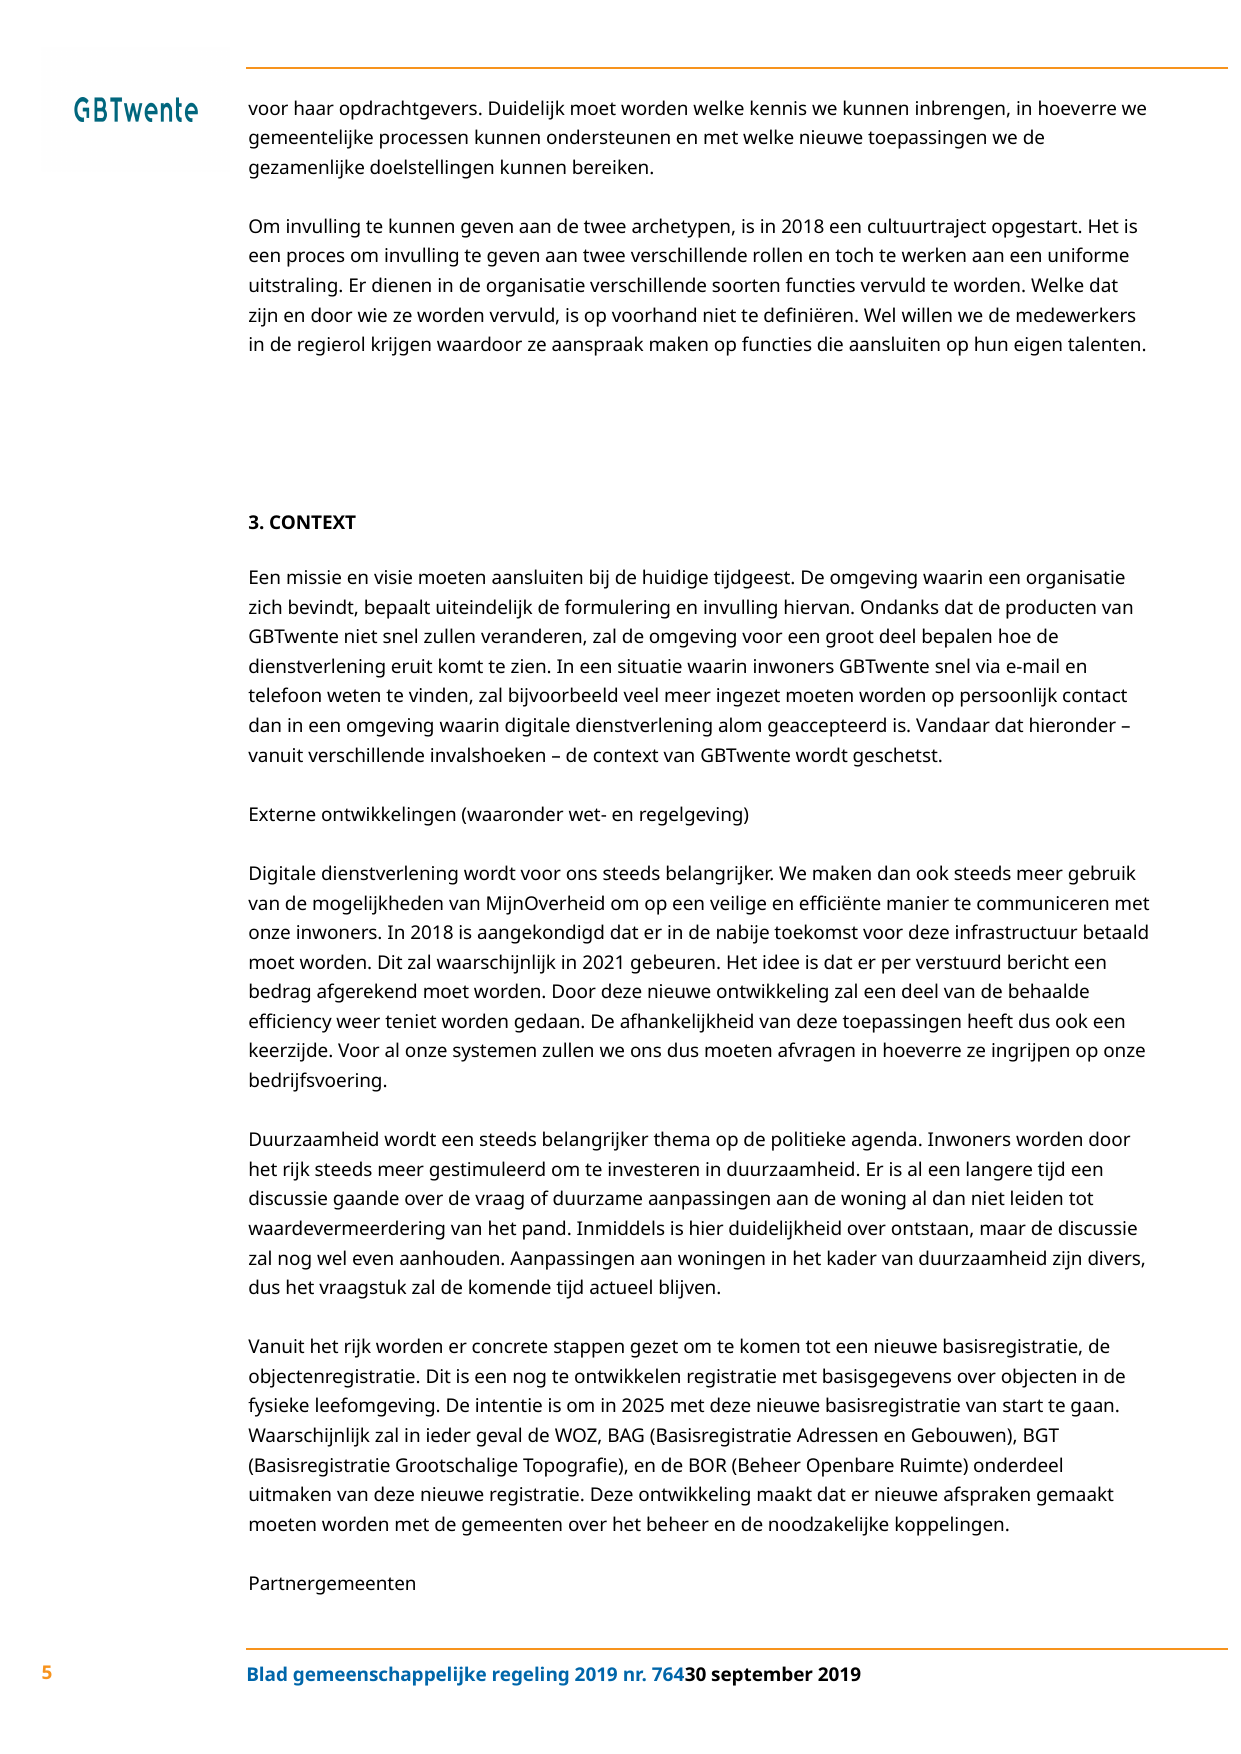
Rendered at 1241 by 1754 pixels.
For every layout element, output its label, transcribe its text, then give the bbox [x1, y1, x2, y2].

text Een missie en visie moeten aansluiten bij de huidige tijdgeest. De omgeving waarin een organisatie zich bevindt, bepaalt uiteindelijk de formulering en invulling hiervan. Ondanks dat de producten van GBTwente niet snel zullen veranderen, zal de omgeving voor een groot deel bepalen hoe de dienstverlening eruit komt te zien. In een situatie waarin inwoners GBTwente snel via e-mail en telefoon weten te vinden, zal bijvoorbeeld veel meer ingezet moeten worden op persoonlijk contact dan in een omgeving waarin digitale dienstverlening alom geaccepteerd is. Vandaar dat hieronder – vanuit verschillende invalshoeken – de context van GBTwente wordt geschetst. [248, 564, 1152, 767]
text 3. CONTEXT [248, 509, 1152, 535]
text Digitale dienstverlening wordt voor ons steeds belangrijker. We maken dan ook steeds meer gebruik van de mogelijkheden van MijnOverheid om op een veilige en efficiënte manier te communiceren met onze inwoners. In 2018 is aangekondigd dat er in de nabije toekomst voor deze infrastructuur betaald moet worden. Dit zal waarschijnlijk in 2021 gebeuren. Het idee is dat er per verstuurd bericht een bedrag afgerekend moet worden. Door deze nieuwe ontwikkeling zal een deel van de behaalde efficiency weer teniet worden gedaan. De afhankelijkheid van deze toepassingen heeft dus ook een keerzijde. Voor al onze systemen zullen we ons dus moeten afvragen in hoeverre ze ingrijpen op onze bedrijfsvoering. [248, 860, 1152, 1093]
text Om invulling te kunnen geven aan de twee archetypen, is in 2018 een cultuurtraject opgestart. Het is een proces om invulling te geven aan twee verschillende rollen en toch te werken aan een uniforme uitstraling. Er dienen in de organisatie verschillende soorten functies vervuld te worden. Welke dat zijn en door wie ze worden vervuld, is op voorhand niet te definiëren. Wel willen we de medewerkers in de regierol krijgen waardoor ze aanspraak maken op functies die aansluiten op hun eigen talenten. [248, 213, 1152, 357]
text voor haar opdrachtgevers. Duidelijk moet worden welke kennis we kunnen inbrengen, in hoeverre we gemeentelijke processen kunnen ondersteunen en met welke nieuwe toepassingen we de gezamenlijke doelstellingen kunnen bereiken. [248, 95, 1152, 180]
picture [41, 47, 231, 172]
text Duurzaamheid wordt een steeds belangrijker thema op de politieke agenda. Inwoners worden door het rijk steeds meer gestimuleerd om te investeren in duurzaamheid. Er is al een langere tijd een discussie gaande over de vraag of duurzame aanpassingen aan de woning al dan niet leiden tot waardevermeerdering van het pand. Inmiddels is hier duidelijkheid over ontstaan, maar de discussie zal nog wel even aanhouden. Aanpassingen aan woningen in het kader van duurzaamheid zijn divers, dus het vraagstuk zal de komende tijd actueel blijven. [248, 1126, 1152, 1300]
text Externe ontwikkelingen (waaronder wet- en regelgeving) [248, 801, 1152, 827]
text Partnergemeenten [248, 1570, 1152, 1596]
text Vanuit het rijk worden er concrete stappen gezet om te komen tot een nieuwe basisregistratie, de objectenregistratie. Dit is een nog te ontwikkelen registratie met basisgegevens over objecten in de fysieke leefomgeving. De intentie is om in 2025 met deze nieuwe basisregistratie van start te gaan. Waarschijnlijk zal in ieder geval de WOZ, BAG (Basisregistratie Adressen en Gebouwen), BGT (Basisregistratie Grootschalige Topografie), en de BOR (Beheer Openbare Ruimte) onderdeel uitmaken van deze nieuwe registratie. Deze ontwikkeling maakt dat er nieuwe afspraken gemaakt moeten worden met de gemeenten over het beheer en de noodzakelijke koppelingen. [248, 1333, 1152, 1537]
